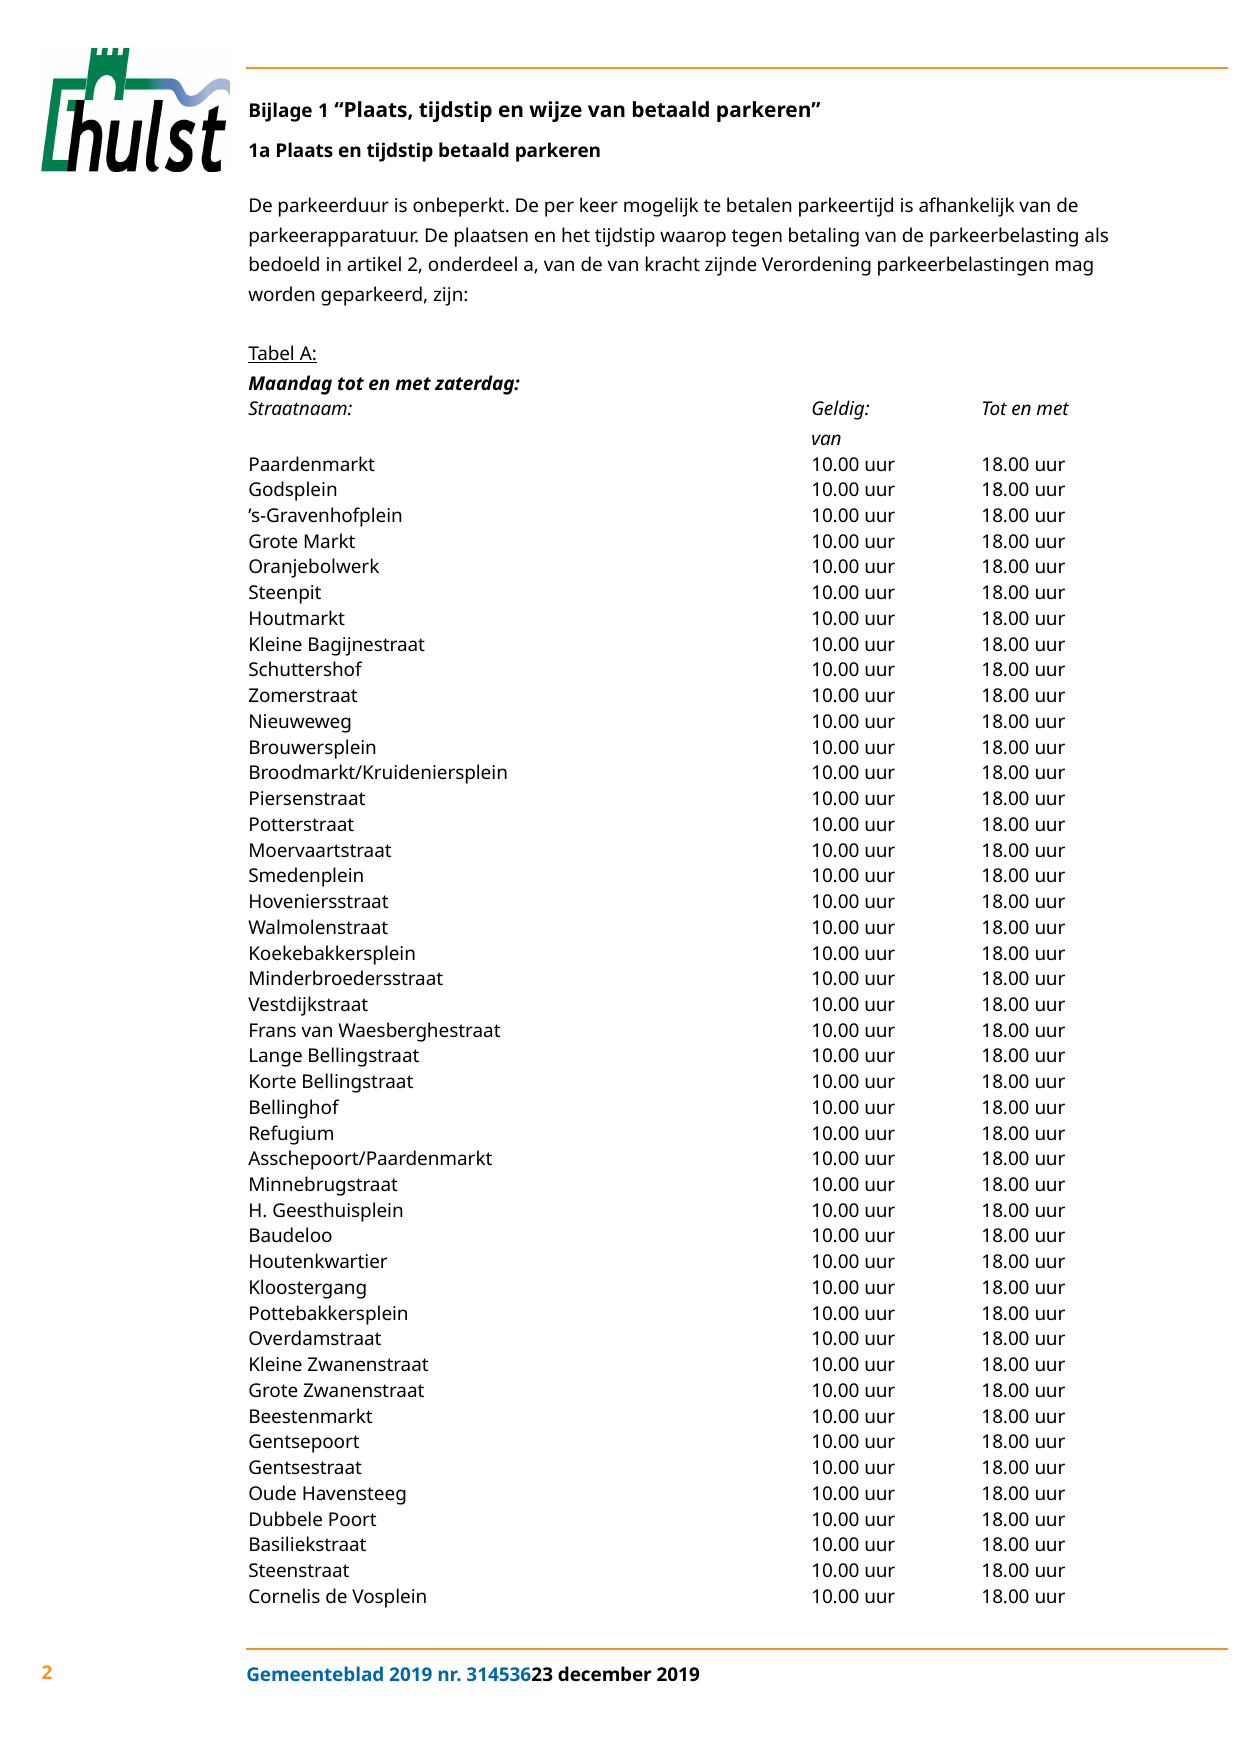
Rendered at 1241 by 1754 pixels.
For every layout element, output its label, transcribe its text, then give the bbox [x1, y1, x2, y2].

table_cell 18.00 uur [981, 837, 1152, 862]
table_cell 10.00 uur [811, 683, 981, 708]
table_cell 18.00 uur [981, 1429, 1152, 1454]
table_cell Broodmarkt/Kruideniersplein [248, 760, 811, 785]
table_cell Refugium [248, 1120, 811, 1146]
table_header Maandag tot en met zaterdag: [248, 370, 1152, 396]
table_cell 18.00 uur [981, 1249, 1152, 1274]
table_cell Geldig: van [811, 396, 981, 451]
table_cell 10.00 uur [811, 528, 981, 554]
table_cell 10.00 uur [811, 1274, 981, 1300]
table_cell 10.00 uur [811, 1120, 981, 1146]
table_cell 10.00 uur [811, 1454, 981, 1480]
table_cell Frans van Waesberghestraat [248, 1017, 811, 1043]
table_cell 18.00 uur [981, 1223, 1152, 1248]
table_cell 10.00 uur [811, 1197, 981, 1223]
table_cell 18.00 uur [981, 1506, 1152, 1531]
table_cell 18.00 uur [981, 528, 1152, 554]
table_cell 18.00 uur [981, 1017, 1152, 1043]
table_cell 18.00 uur [981, 1454, 1152, 1480]
table_cell 10.00 uur [811, 1326, 981, 1351]
table_cell Godsplein [248, 477, 811, 502]
table_cell Vestdijkstraat [248, 991, 811, 1017]
table_cell 10.00 uur [811, 580, 981, 605]
table_cell Baudeloo [248, 1223, 811, 1248]
table_cell 18.00 uur [981, 1403, 1152, 1428]
table_cell 18.00 uur [981, 940, 1152, 965]
table_cell Hoveniersstraat [248, 888, 811, 914]
table_cell 18.00 uur [981, 1197, 1152, 1223]
table_cell 10.00 uur [811, 811, 981, 837]
table_cell 10.00 uur [811, 708, 981, 734]
table_cell 18.00 uur [981, 914, 1152, 940]
table_cell 18.00 uur [981, 1583, 1152, 1609]
table_cell 10.00 uur [811, 1094, 981, 1120]
table_cell 10.00 uur [811, 1068, 981, 1094]
table_cell 18.00 uur [981, 683, 1152, 708]
table_cell 18.00 uur [981, 991, 1152, 1017]
table_cell 18.00 uur [981, 580, 1152, 605]
table_cell Brouwersplein [248, 734, 811, 759]
table_cell 10.00 uur [811, 1531, 981, 1557]
table_cell Piersenstraat [248, 785, 811, 811]
table_cell Steenpit [248, 580, 811, 605]
table_cell 10.00 uur [811, 1300, 981, 1326]
table_cell Bellinghof [248, 1094, 811, 1120]
table_cell 10.00 uur [811, 1249, 981, 1274]
table_cell 10.00 uur [811, 631, 981, 657]
table_cell 18.00 uur [981, 1274, 1152, 1300]
table_cell 10.00 uur [811, 1557, 981, 1583]
table_cell Minderbroedersstraat [248, 965, 811, 991]
table_cell Basiliekstraat [248, 1531, 811, 1557]
table_cell 10.00 uur [811, 734, 981, 759]
table_cell Nieuweweg [248, 708, 811, 734]
table_cell 10.00 uur [811, 657, 981, 682]
table_cell Oranjebolwerk [248, 554, 811, 579]
table_cell 10.00 uur [811, 477, 981, 502]
table_cell 10.00 uur [811, 451, 981, 477]
table_cell 18.00 uur [981, 965, 1152, 991]
table_cell 10.00 uur [811, 502, 981, 528]
table_cell 18.00 uur [981, 708, 1152, 734]
table_cell Oude Havensteeg [248, 1480, 811, 1506]
table_cell Cornelis de Vosplein [248, 1583, 811, 1609]
table_cell 18.00 uur [981, 657, 1152, 682]
table_cell 10.00 uur [811, 940, 981, 965]
table_cell 10.00 uur [811, 1351, 981, 1377]
table_cell 10.00 uur [811, 991, 981, 1017]
table_cell 10.00 uur [811, 837, 981, 862]
table_cell 18.00 uur [981, 1094, 1152, 1120]
table_cell Walmolenstraat [248, 914, 811, 940]
table_cell Beestenmarkt [248, 1403, 811, 1428]
table_cell Tot en met [981, 396, 1152, 451]
table_cell 18.00 uur [981, 605, 1152, 631]
table_cell Koekebakkersplein [248, 940, 811, 965]
table_cell 18.00 uur [981, 1300, 1152, 1326]
table_cell 18.00 uur [981, 1120, 1152, 1146]
table_cell 10.00 uur [811, 1043, 981, 1068]
table_cell 18.00 uur [981, 1043, 1152, 1068]
table_cell Overdamstraat [248, 1326, 811, 1351]
table_cell Dubbele Poort [248, 1506, 811, 1531]
table_cell Asschepoort/Paardenmarkt [248, 1146, 811, 1171]
table_cell 10.00 uur [811, 1223, 981, 1248]
table_cell 10.00 uur [811, 888, 981, 914]
table_cell Steenstraat [248, 1557, 811, 1583]
table_cell Kleine Bagijnestraat [248, 631, 811, 657]
table_cell 10.00 uur [811, 1403, 981, 1428]
table_cell Kleine Zwanenstraat [248, 1351, 811, 1377]
table_cell 10.00 uur [811, 965, 981, 991]
table_cell 18.00 uur [981, 631, 1152, 657]
table_cell 10.00 uur [811, 760, 981, 785]
table_cell 18.00 uur [981, 863, 1152, 888]
table_cell 10.00 uur [811, 785, 981, 811]
text 1a Plaats en tijdstip betaald parkeren [248, 137, 1152, 163]
table_cell Lange Bellingstraat [248, 1043, 811, 1068]
table_cell 18.00 uur [981, 1146, 1152, 1171]
table_cell Moervaartstraat [248, 837, 811, 862]
table_cell 18.00 uur [981, 1531, 1152, 1557]
table_cell 18.00 uur [981, 734, 1152, 759]
table_cell 18.00 uur [981, 888, 1152, 914]
table_cell 10.00 uur [811, 914, 981, 940]
table_cell Grote Markt [248, 528, 811, 554]
table_cell Korte Bellingstraat [248, 1068, 811, 1094]
text Tabel A: [248, 340, 1152, 366]
table_cell Straatnaam: [248, 396, 811, 451]
table_cell Gentsepoort [248, 1429, 811, 1454]
table_cell Houtmarkt [248, 605, 811, 631]
table_cell 10.00 uur [811, 1017, 981, 1043]
table_cell 10.00 uur [811, 1480, 981, 1506]
table_cell Houtenkwartier [248, 1249, 811, 1274]
table_cell H. Geesthuisplein [248, 1197, 811, 1223]
table_cell Gentsestraat [248, 1454, 811, 1480]
table_cell 18.00 uur [981, 554, 1152, 579]
table_cell ’s-Gravenhofplein [248, 502, 811, 528]
table_cell Pottebakkersplein [248, 1300, 811, 1326]
table_cell Paardenmarkt [248, 451, 811, 477]
table_cell 10.00 uur [811, 1146, 981, 1171]
table_cell 18.00 uur [981, 1068, 1152, 1094]
table_cell Minnebrugstraat [248, 1171, 811, 1197]
table_cell 10.00 uur [811, 1377, 981, 1403]
table_cell 18.00 uur [981, 1377, 1152, 1403]
table_cell Zomerstraat [248, 683, 811, 708]
picture [41, 47, 231, 172]
table_cell Smedenplein [248, 863, 811, 888]
table_cell 18.00 uur [981, 785, 1152, 811]
table_cell 18.00 uur [981, 1171, 1152, 1197]
text Bijlage 1 “Plaats, tijdstip en wijze van betaald parkeren” [248, 95, 1152, 123]
table_cell 18.00 uur [981, 1557, 1152, 1583]
text De parkeerduur is onbeperkt. De per keer mogelijk te betalen parkeertijd is afhankelijk van de parkeerapparatuur. De plaatsen en het tijdstip waarop tegen betaling van de parkeerbelasting als bedoeld in artikel 2, onderdeel a, van de van kracht zijnde Verordening parkeerbelastingen mag worden geparkeerd, zijn: [248, 192, 1152, 307]
table_cell 10.00 uur [811, 863, 981, 888]
table_cell Potterstraat [248, 811, 811, 837]
table_cell 18.00 uur [981, 760, 1152, 785]
table_cell 18.00 uur [981, 811, 1152, 837]
table_cell 10.00 uur [811, 554, 981, 579]
table_cell 10.00 uur [811, 1506, 981, 1531]
table_cell Schuttershof [248, 657, 811, 682]
table_cell Grote Zwanenstraat [248, 1377, 811, 1403]
table_cell 18.00 uur [981, 1480, 1152, 1506]
table_cell 18.00 uur [981, 451, 1152, 477]
table_cell 10.00 uur [811, 1583, 981, 1609]
table_cell 18.00 uur [981, 477, 1152, 502]
table_cell 18.00 uur [981, 1326, 1152, 1351]
table_cell Kloostergang [248, 1274, 811, 1300]
table_cell 18.00 uur [981, 502, 1152, 528]
table_cell 10.00 uur [811, 1429, 981, 1454]
table_cell 18.00 uur [981, 1351, 1152, 1377]
table_cell 10.00 uur [811, 1171, 981, 1197]
table_cell 10.00 uur [811, 605, 981, 631]
